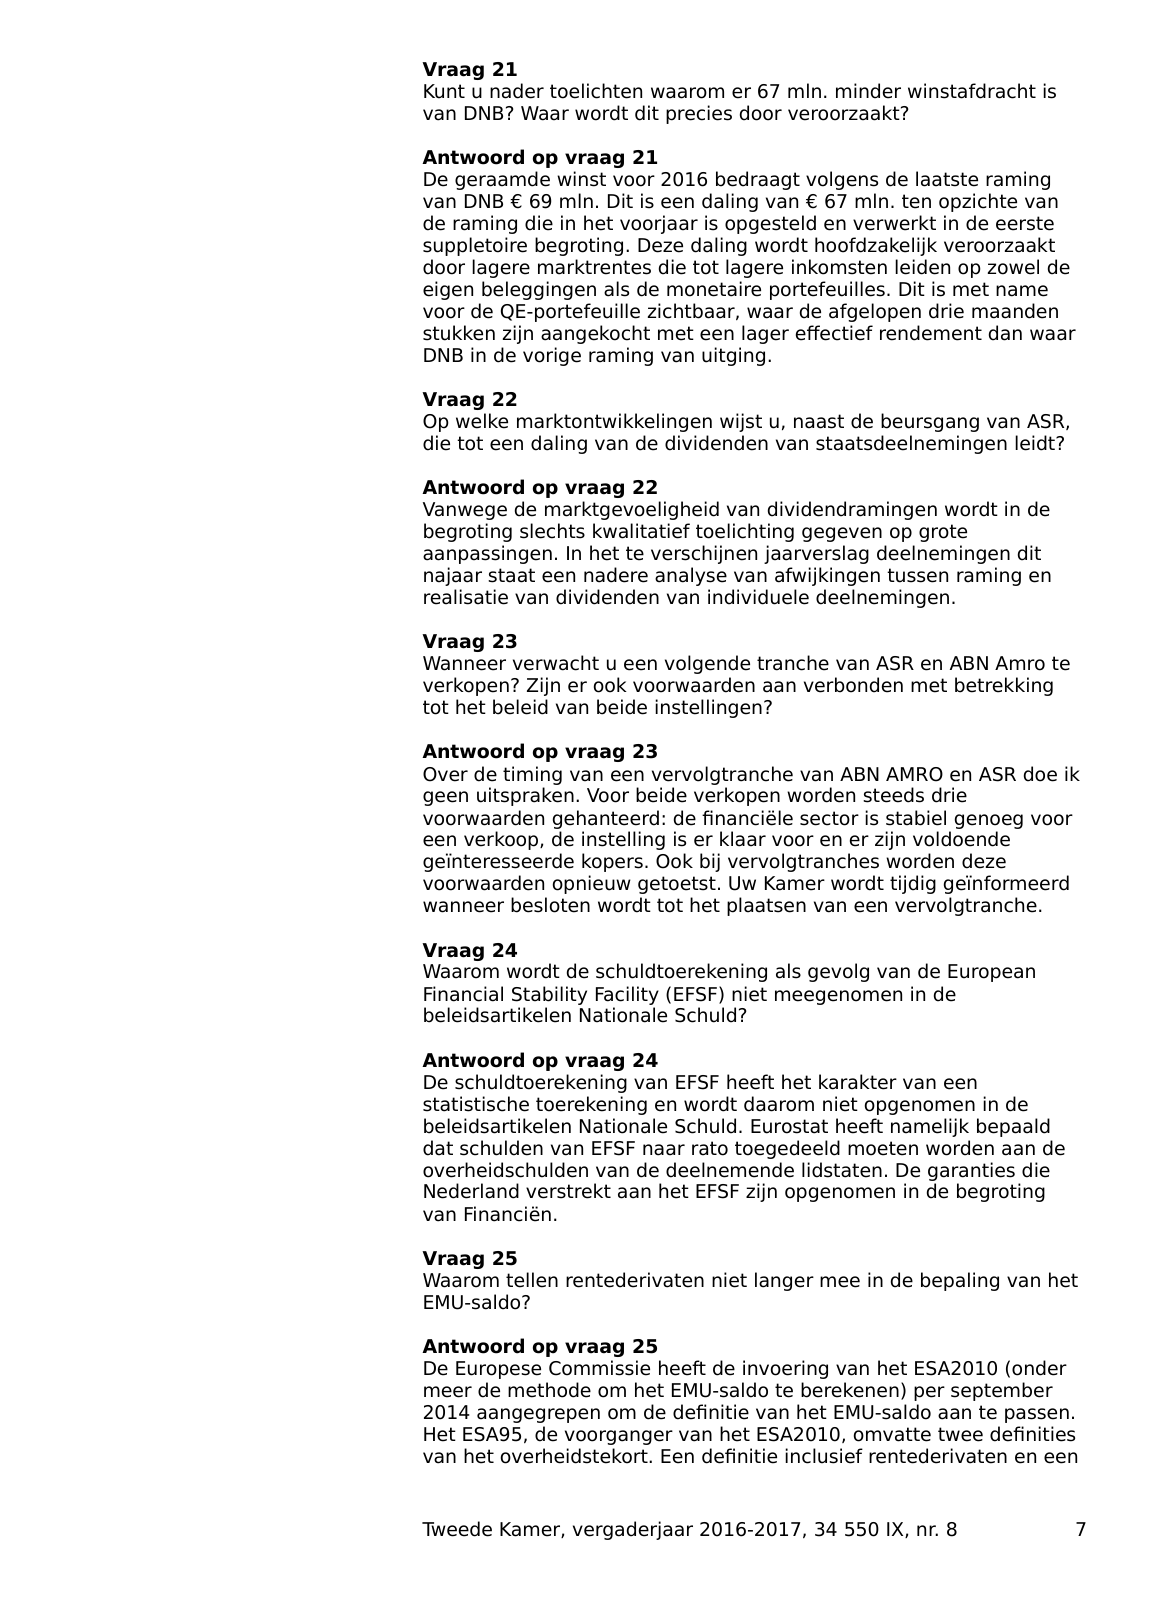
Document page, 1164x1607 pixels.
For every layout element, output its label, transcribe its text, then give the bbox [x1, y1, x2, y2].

text Waarom tellen rentederivaten niet langer mee in de bepaling van het EMU-saldo? [422, 1269, 1087, 1313]
text Vraag 22 [422, 389, 1087, 411]
text Antwoord op vraag 22 [422, 477, 1087, 499]
text Antwoord op vraag 25 [422, 1336, 1087, 1358]
text Antwoord op vraag 24 [422, 1049, 1087, 1072]
text De Europese Commissie heeft de invoering van het ESA2010 (onder meer de methode om het EMU-saldo te berekenen) per september 2014 aangegrepen om de definitie van het EMU-saldo aan te passen. Het ESA95, de voorganger van het ESA2010, omvatte twee definities van het overheidstekort. Een definitie inclusief rentederivaten en een [422, 1358, 1087, 1468]
text Vraag 21 [422, 59, 1087, 81]
text Op welke marktontwikkelingen wijst u, naast de beursgang van ASR, die tot een daling van de dividenden van staatsdeelnemingen leidt? [422, 411, 1087, 455]
text Vraag 24 [422, 939, 1087, 961]
text Vraag 23 [422, 631, 1087, 653]
text Antwoord op vraag 23 [422, 741, 1087, 763]
text Over de timing van een vervolgtranche van ABN AMRO en ASR doe ik geen uitspraken. Voor beide verkopen worden steeds drie voorwaarden gehanteerd: de financiële sector is stabiel genoeg voor een verkoop, de instelling is er klaar voor en er zijn voldoende geïnteresseerde kopers. Ook bij vervolgtranches worden deze voorwaarden opnieuw getoetst. Uw Kamer wordt tijdig geïnformeerd wanneer besloten wordt tot het plaatsen van een vervolgtranche. [422, 763, 1087, 917]
text De geraamde winst voor 2016 bedraagt volgens de laatste raming van DNB € 69 mln. Dit is een daling van € 67 mln. ten opzichte van de raming die in het voorjaar is opgesteld en verwerkt in de eerste suppletoire begroting. Deze daling wordt hoofdzakelijk veroorzaakt door lagere marktrentes die tot lagere inkomsten leiden op zowel de eigen beleggingen als de monetaire portefeuilles. Dit is met name voor de QE-portefeuille zichtbaar, waar de afgelopen drie maanden stukken zijn aangekocht met een lager effectief rendement dan waar DNB in de vorige raming van uitging. [422, 169, 1087, 367]
text Vanwege de marktgevoeligheid van dividendramingen wordt in de begroting slechts kwalitatief toelichting gegeven op grote aanpassingen. In het te verschijnen jaarverslag deelnemingen dit najaar staat een nadere analyse van afwijkingen tussen raming en realisatie van dividenden van individuele deelnemingen. [422, 499, 1087, 609]
text Antwoord op vraag 21 [422, 147, 1087, 169]
text Waarom wordt de schuldtoerekening als gevolg van de European Financial Stability Facility (EFSF) niet meegenomen in de beleidsartikelen Nationale Schuld? [422, 961, 1087, 1027]
text De schuldtoerekening van EFSF heeft het karakter van een statistische toerekening en wordt daarom niet opgenomen in de beleidsartikelen Nationale Schuld. Eurostat heeft namelijk bepaald dat schulden van EFSF naar rato toegedeeld moeten worden aan de overheidschulden van de deelnemende lidstaten. De garanties die Nederland verstrekt aan het EFSF zijn opgenomen in de begroting van Financiën. [422, 1072, 1087, 1225]
text Wanneer verwacht u een volgende tranche van ASR en ABN Amro te verkopen? Zijn er ook voorwaarden aan verbonden met betrekking tot het beleid van beide instellingen? [422, 653, 1087, 719]
text Kunt u nader toelichten waarom er 67 mln. minder winstafdracht is van DNB? Waar wordt dit precies door veroorzaakt? [422, 81, 1087, 125]
text Vraag 25 [422, 1248, 1087, 1269]
